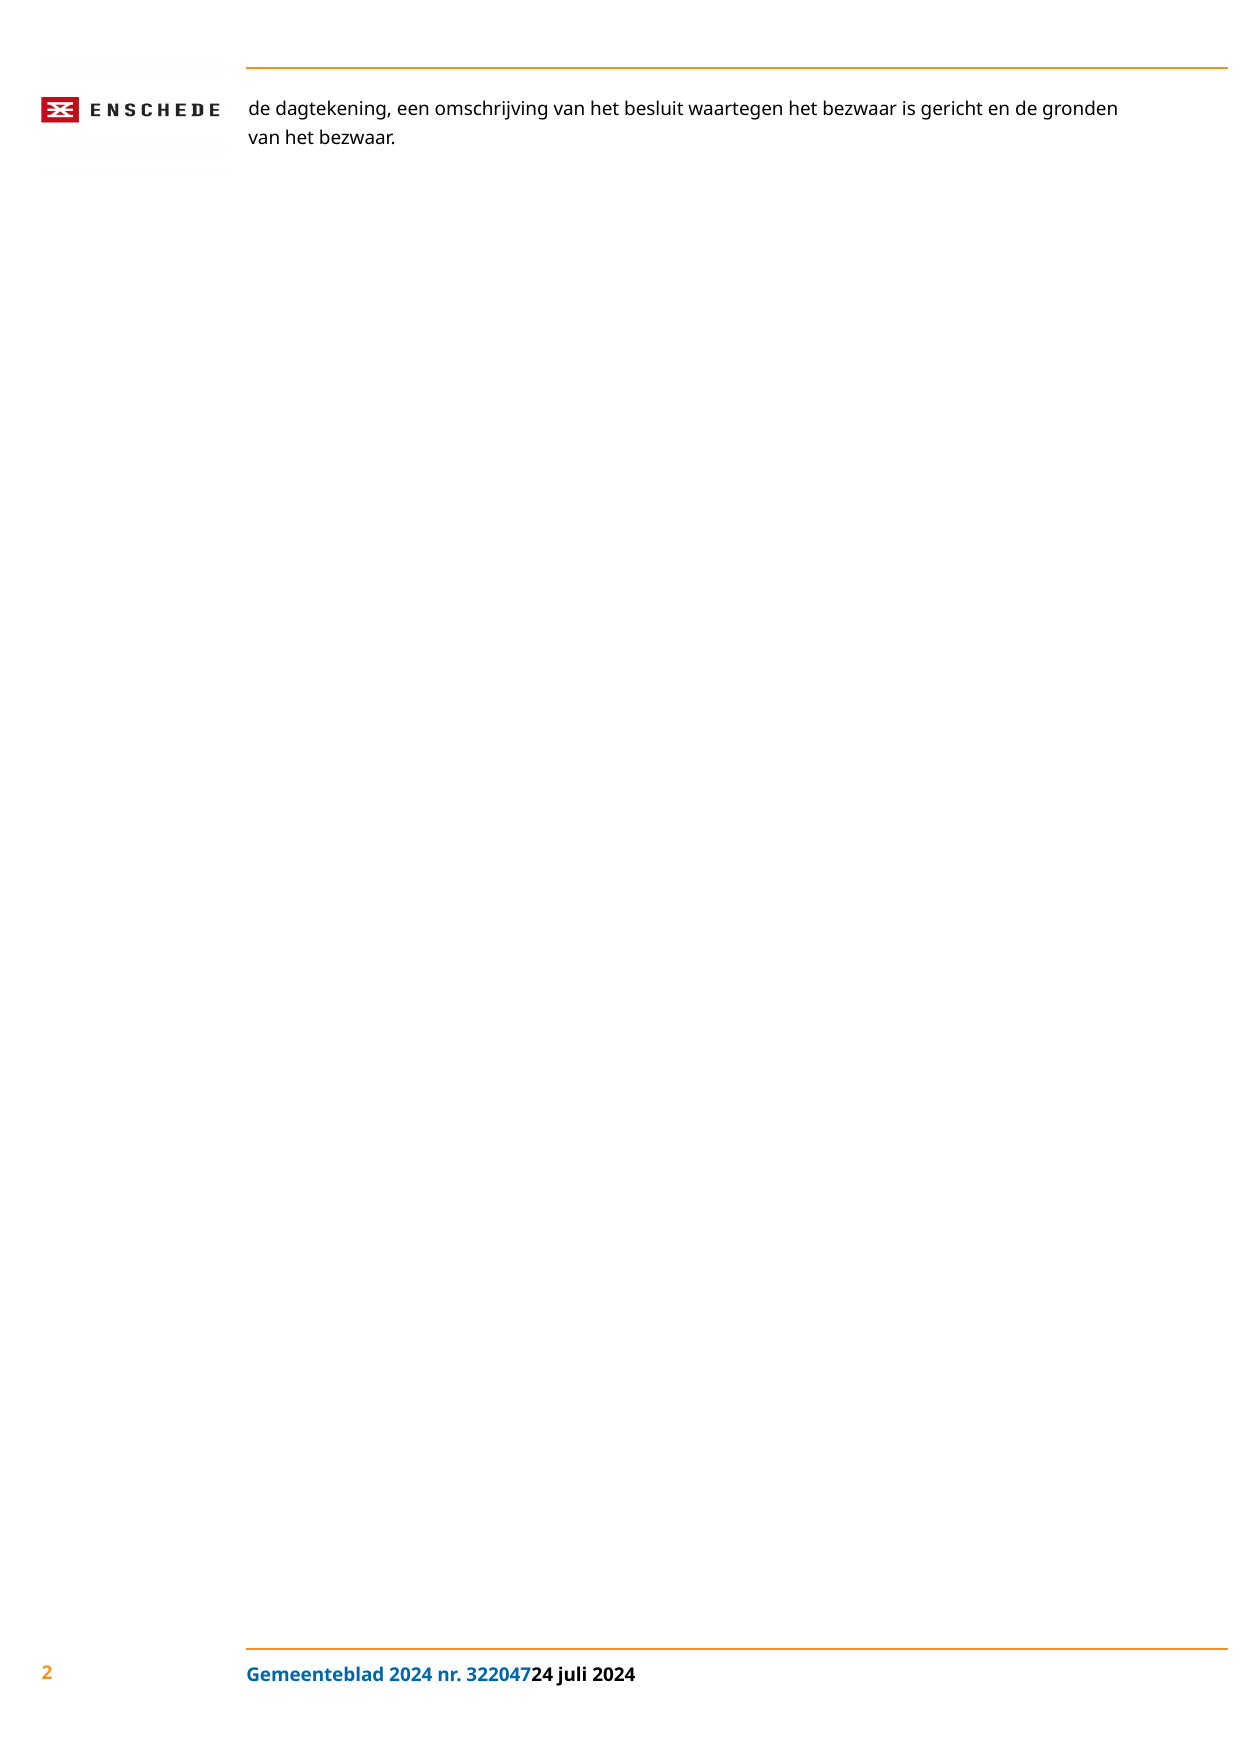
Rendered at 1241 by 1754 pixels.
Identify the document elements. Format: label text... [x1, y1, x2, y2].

text de dagtekening, een omschrijving van het besluit waartegen het bezwaar is gericht en de gronden van het bezwaar. [248, 95, 1152, 150]
picture [41, 47, 231, 172]
